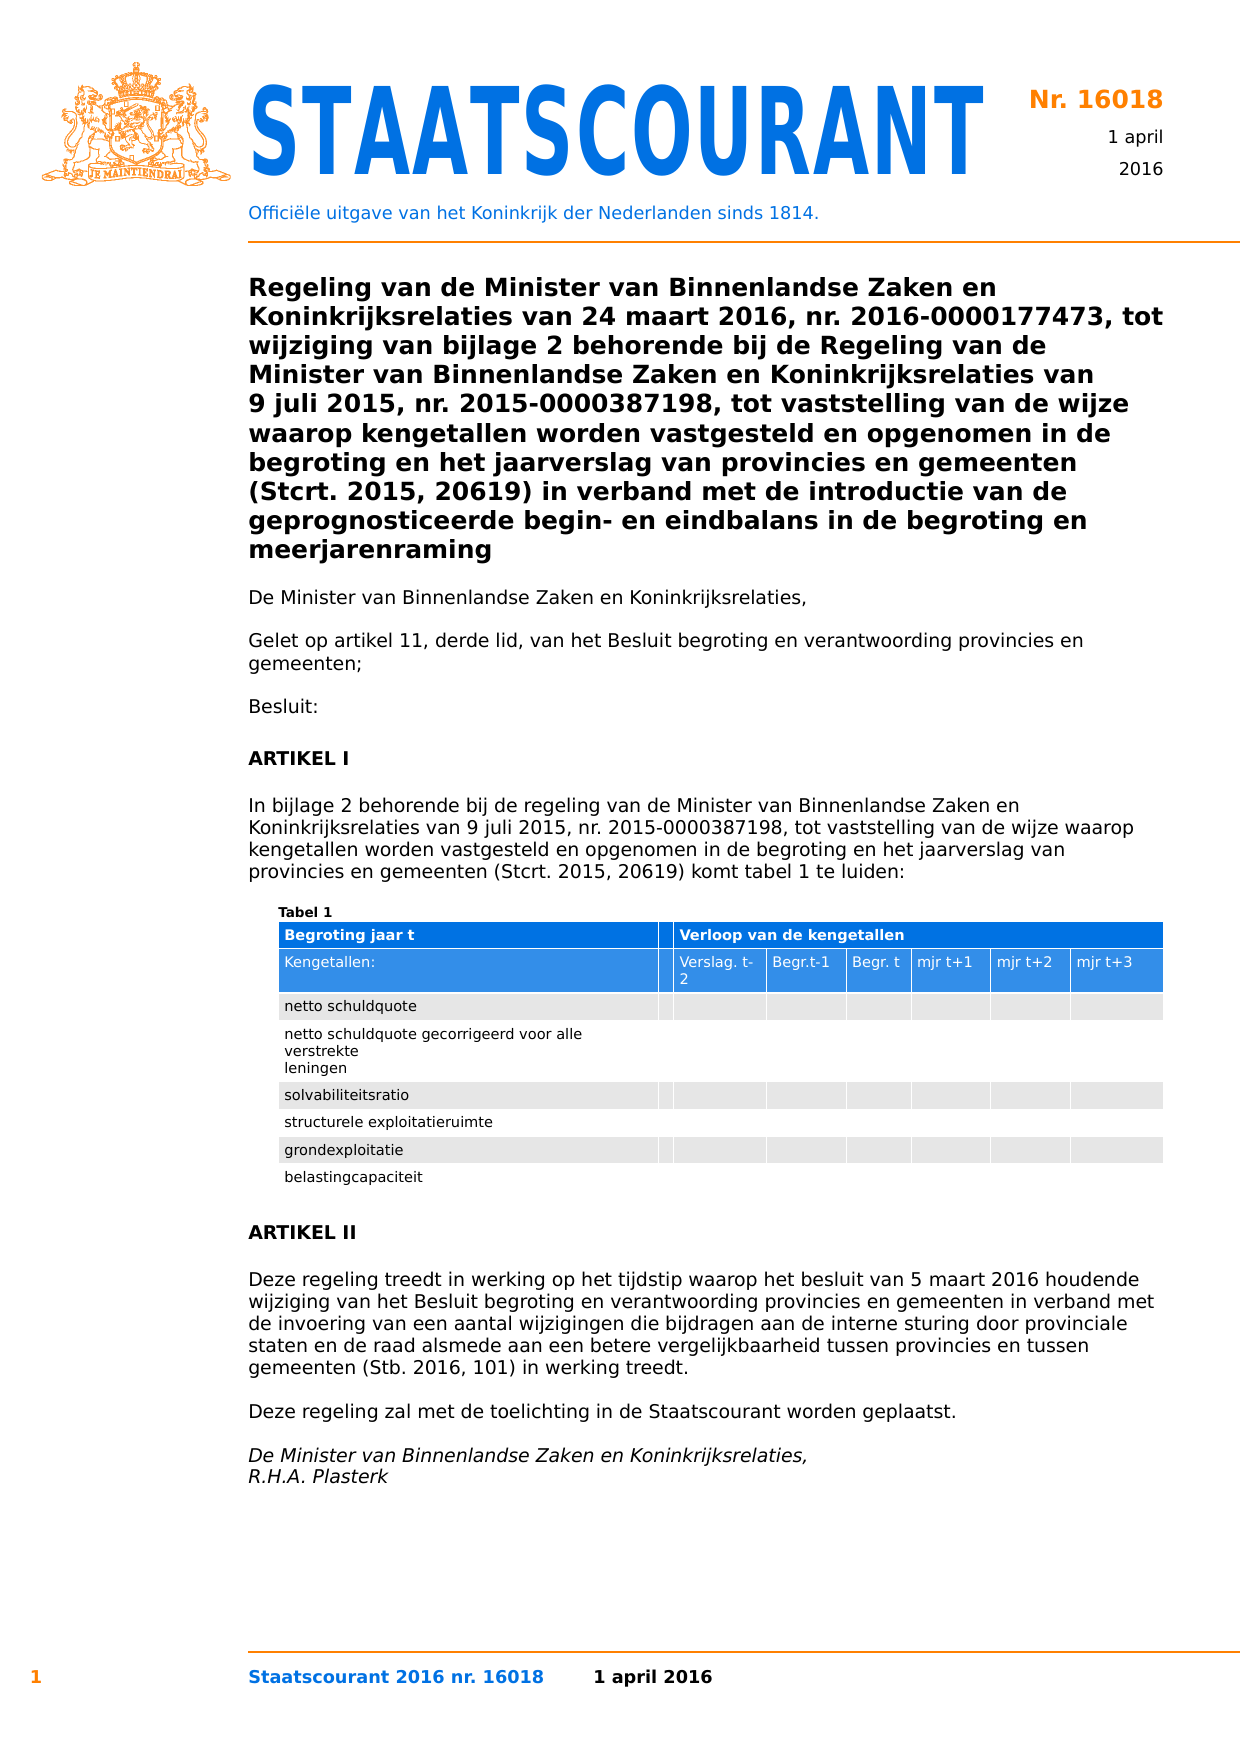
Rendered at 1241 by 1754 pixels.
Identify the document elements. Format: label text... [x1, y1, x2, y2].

table_cell Officiële uitgave van het Koninkrijk der Nederlanden sinds 1814. [248, 203, 1240, 241]
table_cell 1 april [998, 121, 1240, 153]
table_cell [1071, 994, 1163, 1020]
table_cell [659, 1110, 673, 1136]
table_cell [767, 994, 846, 1020]
table_cell [1071, 1110, 1163, 1136]
table_cell [991, 1137, 1070, 1163]
table_cell grondexploitatie [279, 1137, 658, 1163]
table_cell Verslag. t-2 [674, 949, 766, 992]
text Gelet op artikel 11, derde lid, van het Besluit begroting en verantwoording provincies en gemeenten; [248, 630, 1163, 674]
table_cell [912, 994, 990, 1020]
table_cell [847, 1110, 911, 1136]
table_cell [659, 922, 673, 948]
table_cell [991, 1021, 1070, 1081]
table_cell [1071, 1165, 1163, 1191]
table_cell [767, 1137, 846, 1163]
text De Minister van Binnenlandse Zaken en Koninkrijksrelaties, [248, 587, 1163, 608]
table_cell mjr t+1 [912, 949, 990, 992]
table_cell [991, 1082, 1070, 1109]
table_cell [1071, 1137, 1163, 1163]
table_cell netto schuldquote [279, 994, 658, 1020]
subtitle ARTIKEL II [248, 1222, 1163, 1244]
subtitle Regeling van de Minister van Binnenlandse Zaken en Koninkrijksrelaties van 24 maart 2016, nr. 2016-0000177473, tot wijziging van bijlage 2 behorende bij de Regeling van de Minister van Binnenlandse Zaken en Koninkrijksrelaties van 9 juli 2015, nr. 2015-0000387198, tot vaststelling van de wijze waarop kengetallen worden vastgesteld en opgenomen in de begroting en het jaarverslag van provincies en gemeenten (Stcrt. 2015, 20619) in verband met de introductie van de geprognosticeerde begin- en eindbalans in de begroting en meerjarenraming [248, 273, 1163, 565]
table_cell [847, 1165, 911, 1191]
table_cell netto schuldquote gecorrigeerd voor alle verstrekte leningen [279, 1021, 658, 1081]
table_cell 2016 [998, 153, 1240, 203]
table_header [25, 62, 248, 241]
table_cell [659, 1165, 673, 1191]
table_cell Begr. t [847, 949, 911, 992]
text Deze regeling treedt in werking op het tijdstip waarop het besluit van 5 maart 2016 houdende wijziging van het Besluit begroting en verantwoording provincies en gemeenten in verband met de invoering van een aantal wijzigingen die bijdragen aan de interne sturing door provinciale staten en de raad alsmede aan een betere vergelijkbaarheid tussen provincies en tussen gemeenten (Stb. 2016, 101) in werking treedt. [248, 1269, 1163, 1379]
table_cell [912, 1082, 990, 1109]
table_cell [847, 1021, 911, 1081]
table_cell [1071, 1021, 1163, 1081]
table_cell Kengetallen: [279, 949, 658, 992]
table_cell [767, 1110, 846, 1136]
table_header Nr. 16018 [998, 62, 1240, 121]
table_header STAATSCOURANT [248, 62, 998, 203]
table_cell [674, 1110, 766, 1136]
table_cell [991, 994, 1070, 1020]
table_cell [912, 1021, 990, 1081]
text Besluit: [248, 696, 1163, 718]
subtitle ARTIKEL I [248, 748, 1163, 770]
text In bijlage 2 behorende bij de regeling van de Minister van Binnenlandse Zaken en Koninkrijksrelaties van 9 juli 2015, nr. 2015-0000387198, tot vaststelling van de wijze waarop kengetallen worden vastgesteld en opgenomen in de begroting en het jaarverslag van provincies en gemeenten (Stcrt. 2015, 20619) komt tabel 1 te luiden: [248, 795, 1163, 883]
table_cell [674, 1137, 766, 1163]
table_cell [674, 1165, 766, 1191]
table_cell [847, 994, 911, 1020]
table_cell mjr t+3 [1071, 949, 1163, 992]
table_cell [912, 1165, 990, 1191]
table_cell [674, 1021, 766, 1081]
table_cell [659, 949, 673, 992]
table_cell [991, 1165, 1070, 1191]
table_cell [1071, 1082, 1163, 1109]
table_header Tabel 1 [278, 905, 1163, 921]
table_cell mjr t+2 [991, 949, 1070, 992]
table_cell [674, 1082, 766, 1109]
table_cell [659, 1137, 673, 1163]
table_cell structurele exploitatieruimte [279, 1110, 658, 1136]
table_cell [767, 1082, 846, 1109]
table_cell [912, 1110, 990, 1136]
table_cell [659, 1021, 673, 1081]
table_cell [659, 1082, 673, 1109]
table_cell [659, 994, 673, 1020]
table_cell belastingcapaciteit [279, 1165, 658, 1191]
table_cell Verloop van de kengetallen [674, 922, 1163, 948]
text Deze regeling zal met de toelichting in de Staatscourant worden geplaatst. [248, 1401, 1163, 1423]
table_cell [912, 1137, 990, 1163]
table_cell Begr.t-1 [767, 949, 846, 992]
table_cell [767, 1165, 846, 1191]
text De Minister van Binnenlandse Zaken en Koninkrijksrelaties, R.H.A. Plasterk [248, 1444, 1163, 1488]
table_cell [847, 1137, 911, 1163]
picture [41, 62, 231, 186]
table_cell [847, 1082, 911, 1109]
table_cell Begroting jaar t [279, 922, 658, 948]
table_cell solvabiliteitsratio [279, 1082, 658, 1109]
table_cell [674, 994, 766, 1020]
table_cell [767, 1021, 846, 1081]
table_cell [991, 1110, 1070, 1136]
